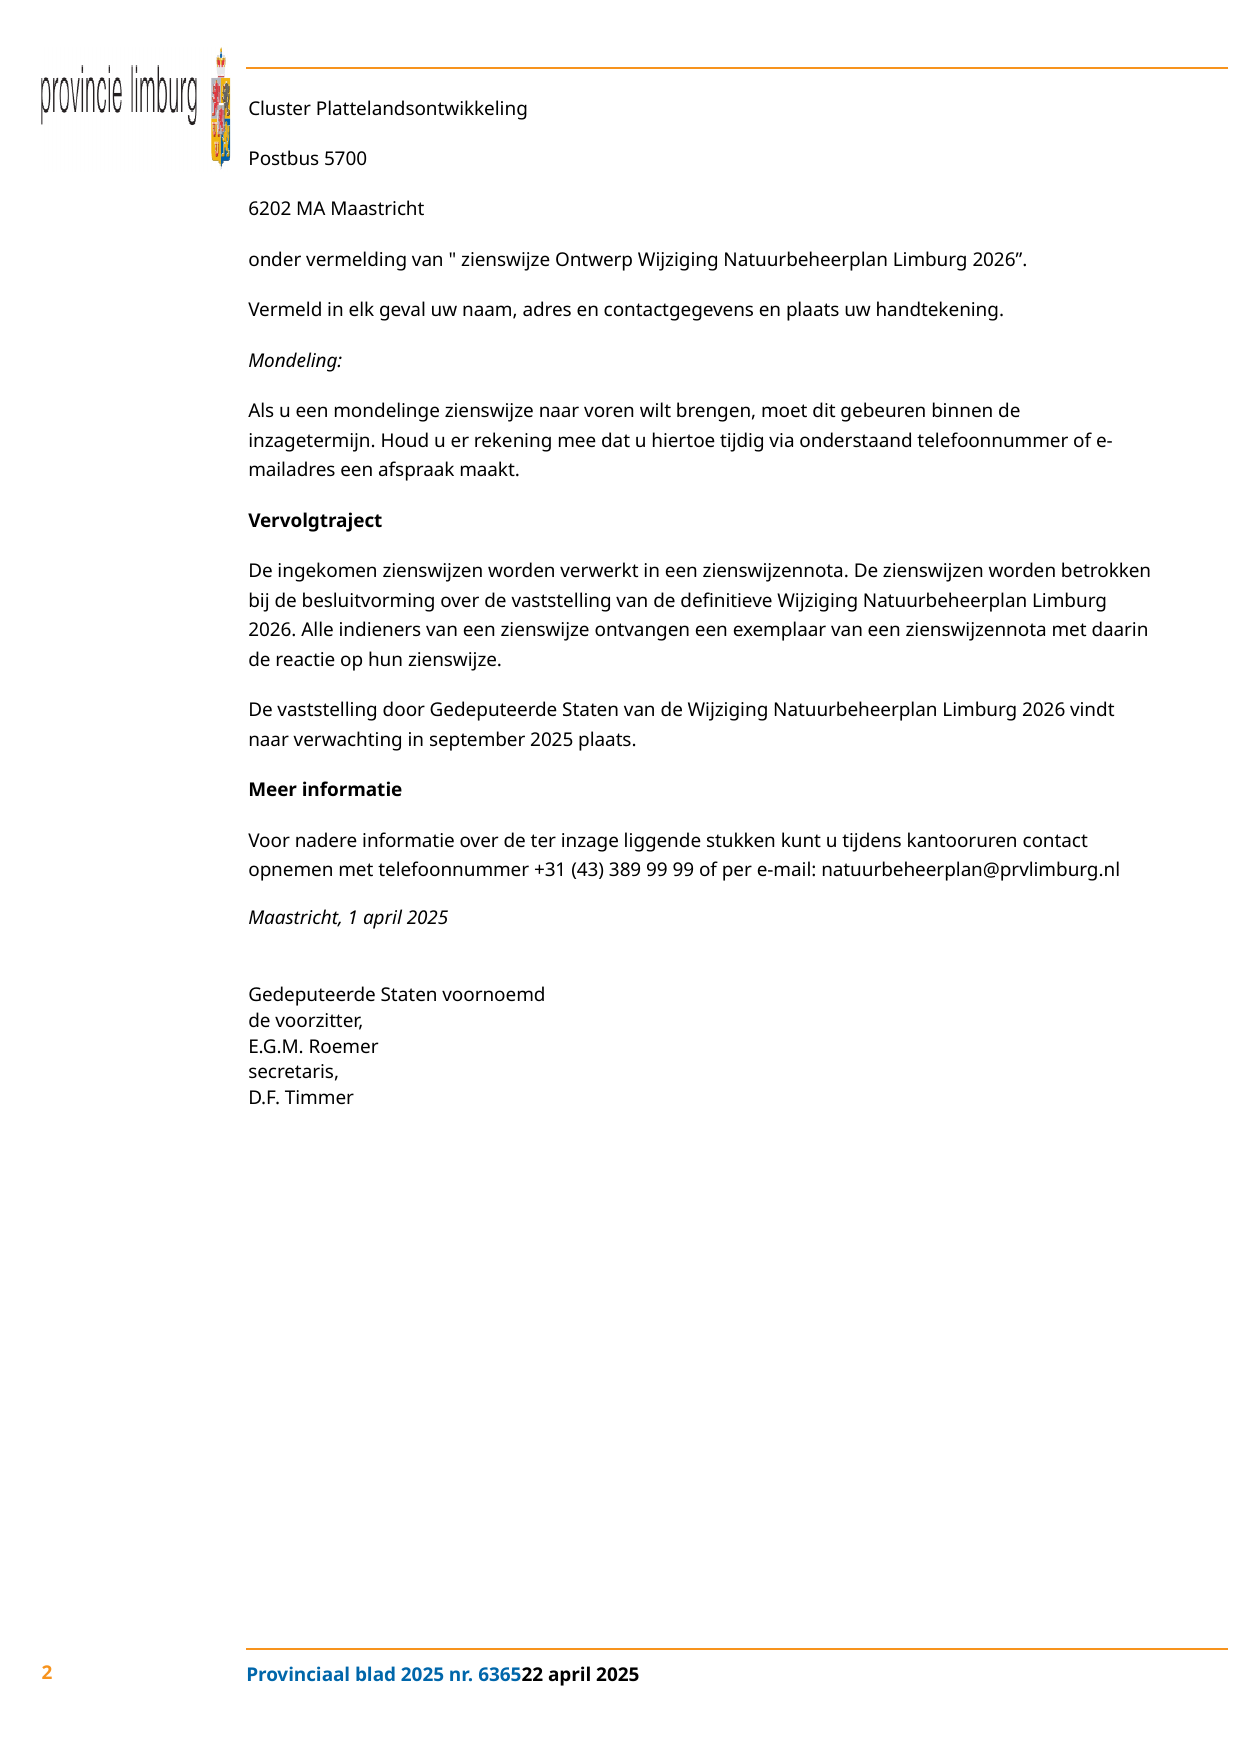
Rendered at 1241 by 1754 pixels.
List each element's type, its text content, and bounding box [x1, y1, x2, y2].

text de voorzitter, [248, 1007, 1152, 1033]
text Vervolgtraject [248, 507, 1152, 533]
text 6202 MA Maastricht [248, 196, 1152, 221]
text E.G.M. Roemer [248, 1033, 1152, 1059]
text De ingekomen zienswijzen worden verwerkt in een zienswijzennota. De zienswijzen worden betrokken bij de besluitvorming over de vaststelling van de definitieve Wijziging Natuurbeheerplan Limburg 2026. Alle indieners van een zienswijze ontvangen een exemplaar van een zienswijzennota met daarin de reactie op hun zienswijze. [248, 557, 1152, 672]
text onder vermelding van " zienswijze Ontwerp Wijziging Natuurbeheerplan Limburg 2026”. [248, 246, 1152, 272]
text D.F. Timmer [248, 1084, 1152, 1110]
picture [41, 47, 231, 172]
text Gedeputeerde Staten voornoemd [248, 981, 1152, 1007]
text Postbus 5700 [248, 145, 1152, 171]
text Als u een mondelinge zienswijze naar voren wilt brengen, moet dit gebeuren binnen de inzagetermijn. Houd u er rekening mee dat u hiertoe tijdig via onderstaand telefoonnummer of e-mailadres een afspraak maakt. [248, 397, 1152, 482]
text Meer informatie [248, 776, 1152, 802]
text Maastricht, 1 april 2025 [248, 904, 1152, 930]
text Mondeling: [248, 347, 1152, 373]
text secretaris, [248, 1059, 1152, 1084]
text Cluster Plattelandsontwikkeling [248, 95, 1152, 121]
text Vermeld in elk geval uw naam, adres en contactgegevens en plaats uw handtekening. [248, 296, 1152, 322]
text Voor nadere informatie over de ter inzage liggende stukken kunt u tijdens kantooruren contact opnemen met telefoonnummer +31 (43) 389 99 99 of per e-mail: natuurbeheerplan@prvlimburg.nl [248, 827, 1152, 882]
text De vaststelling door Gedeputeerde Staten van de Wijziging Natuurbeheerplan Limburg 2026 vindt naar verwachting in september 2025 plaats. [248, 696, 1152, 752]
